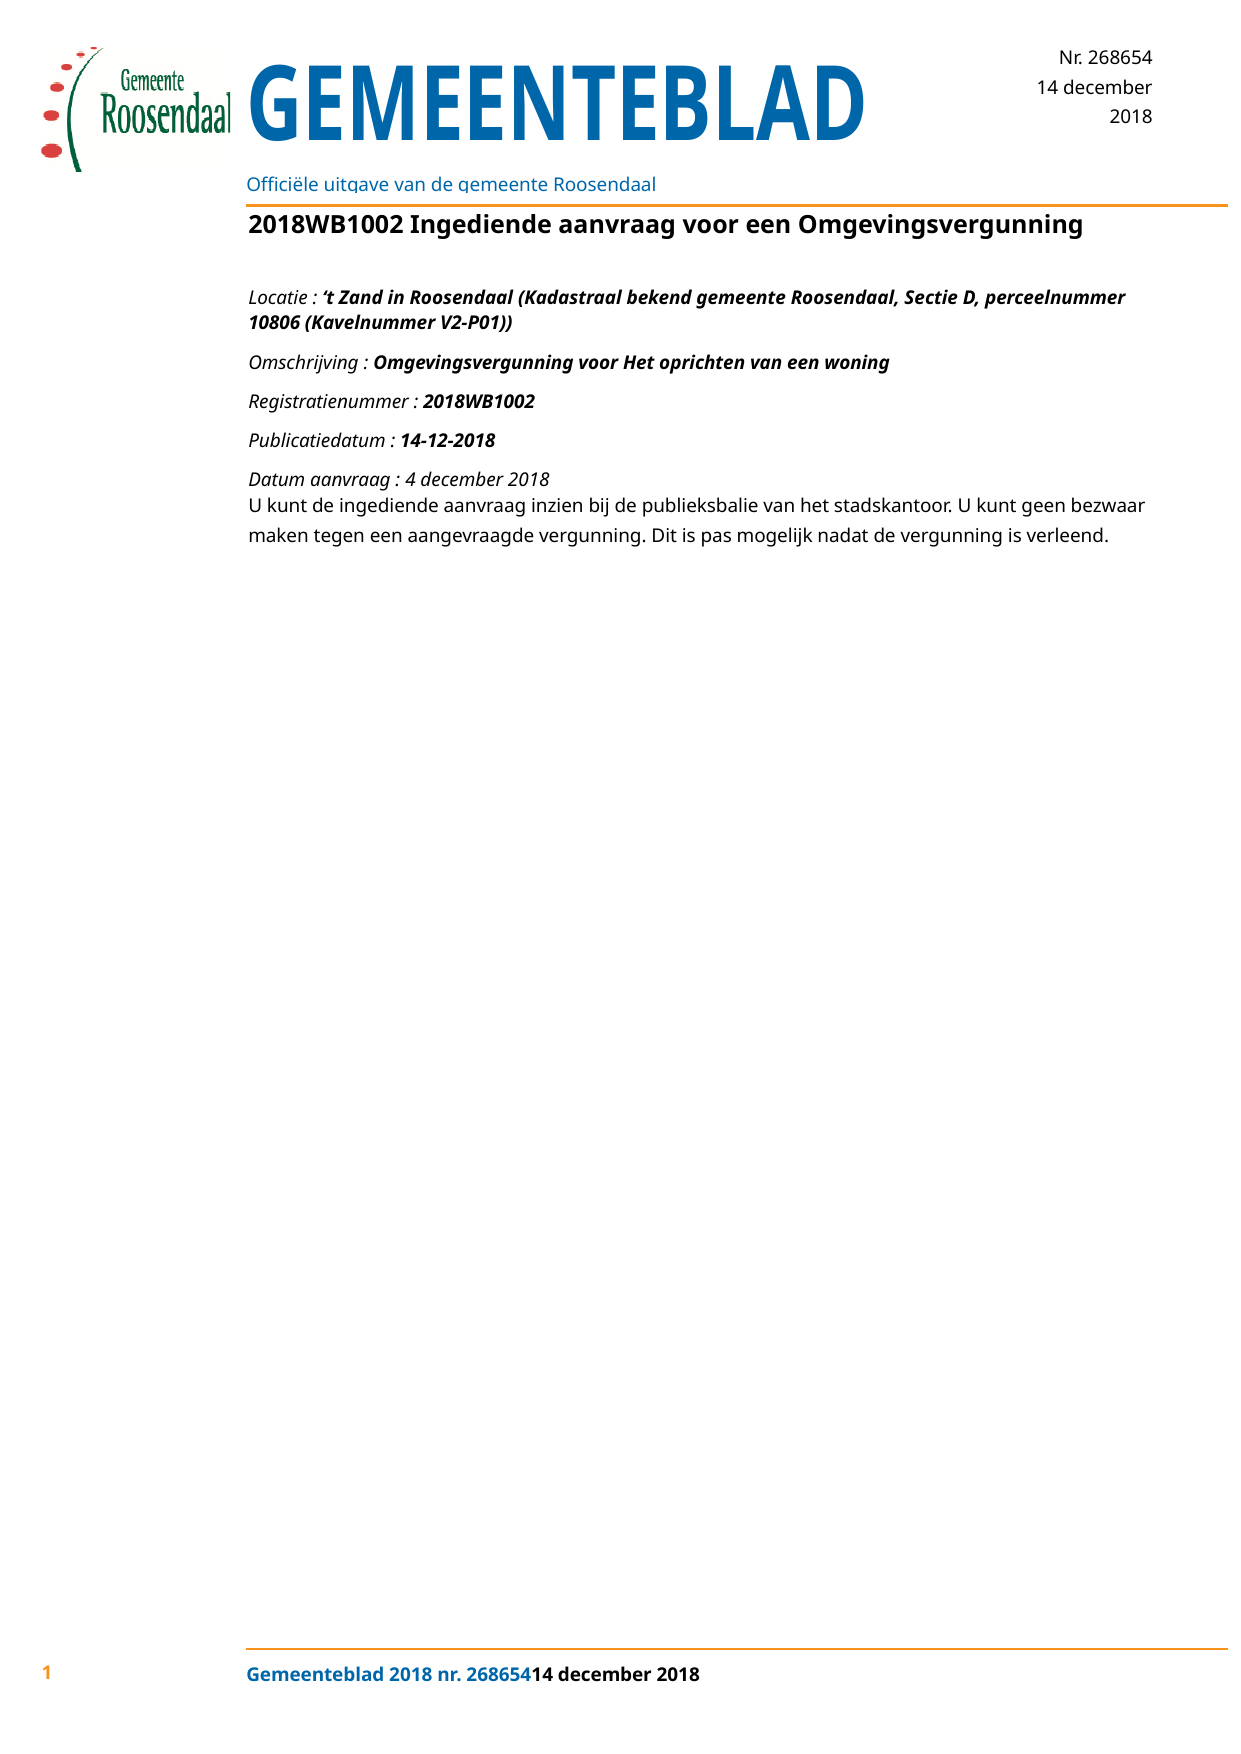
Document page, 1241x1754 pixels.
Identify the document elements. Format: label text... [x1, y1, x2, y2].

text Datum aanvraag : 4 december 2018 [248, 467, 1152, 492]
text Omschrijving : Omgevingsvergunning voor Het oprichten van een woning [248, 349, 1152, 374]
text Publicatiedatum : 14-12-2018 [248, 427, 1152, 453]
text 2018WB1002 Ingediende aanvraag voor een Omgevingsvergunning [248, 207, 1152, 241]
text U kunt de ingediende aanvraag inzien bij de publieksbalie van het stadskantoor. U kunt geen bezwaar maken tegen een aangevraagde vergunning. Dit is pas mogelijk nadat de vergunning is verleend. [248, 492, 1152, 548]
text Locatie : ‘t Zand in Roosendaal (Kadastraal bekend gemeente Roosendaal, Sectie D, perceelnummer 10806 (Kavelnummer V2-P01)) [248, 284, 1152, 335]
picture [41, 47, 231, 172]
text Registratienummer : 2018WB1002 [248, 388, 1152, 414]
